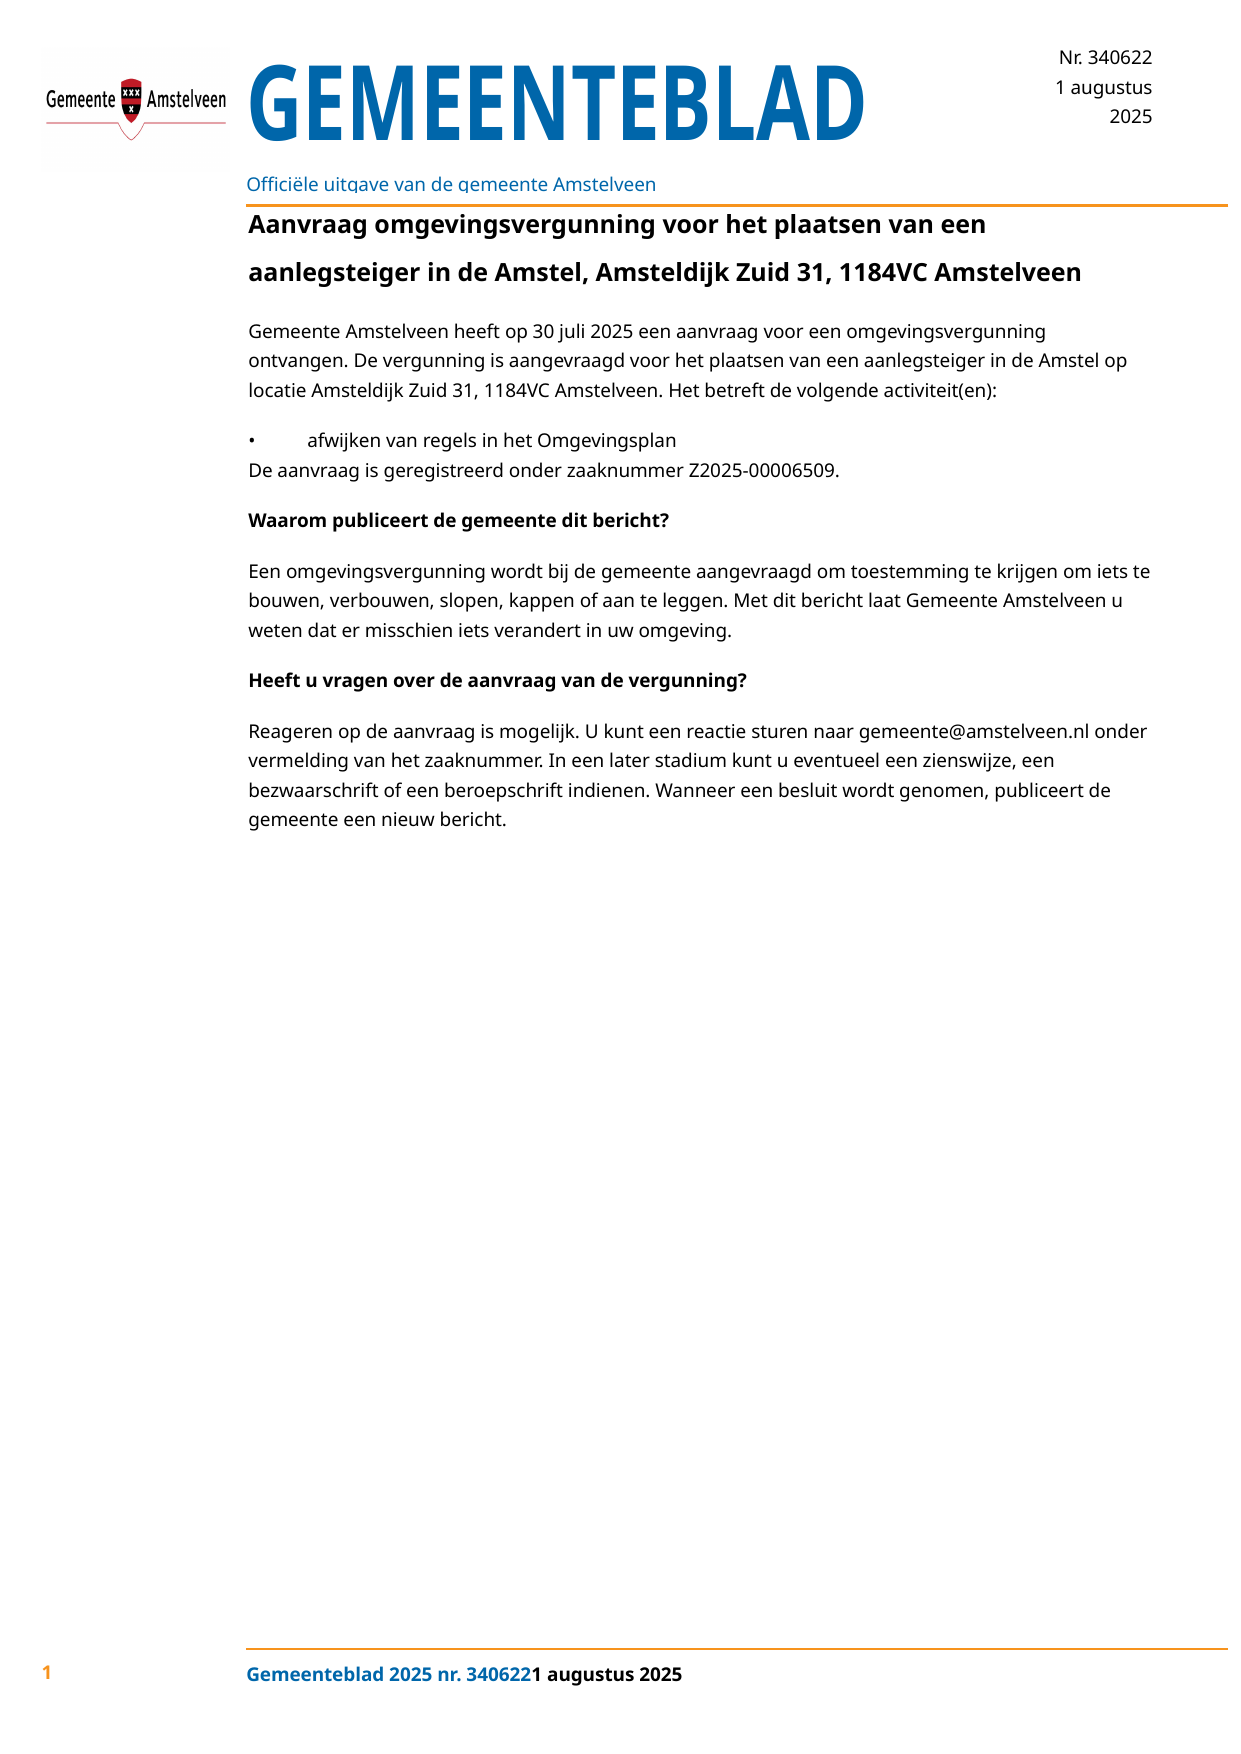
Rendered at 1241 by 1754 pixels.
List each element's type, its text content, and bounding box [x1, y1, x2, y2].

text Reageren op de aanvraag is mogelijk. U kunt een reactie sturen naar gemeente@amstelveen.nl onder vermelding van het zaaknummer. In een later stadium kunt u eventueel een zienswijze, een bezwaarschrift of een beroepschrift indienen. Wanneer een besluit wordt genomen, publiceert de gemeente een nieuw bericht. [248, 718, 1152, 832]
text Gemeente Amstelveen heeft op 30 juli 2025 een aanvraag voor een omgevingsvergunning ontvangen. De vergunning is aangevraagd voor het plaatsen van een aanlegsteiger in de Amstel op locatie Amsteldijk Zuid 31, 1184VC Amstelveen. Het betreft de volgende activiteit(en): [248, 318, 1152, 403]
text Heeft u vragen over de aanvraag van de vergunning? [248, 667, 1152, 693]
text Aanvraag omgevingsvergunning voor het plaatsen van een aanlegsteiger in de Amstel, Amsteldijk Zuid 31, 1184VC Amstelveen [248, 207, 1152, 288]
text Waarom publiceert de gemeente dit bericht? [248, 507, 1152, 533]
text Een omgevingsvergunning wordt bij de gemeente aangevraagd om toestemming te krijgen om iets te bouwen, verbouwen, slopen, kappen of aan te leggen. Met dit bericht laat Gemeente Amstelveen u weten dat er misschien iets verandert in uw omgeving. [248, 558, 1152, 643]
text De aanvraag is geregistreerd onder zaaknummer Z2025-00006509. [248, 457, 1152, 483]
picture [41, 47, 231, 172]
list afwijken van regels in het Omgevingsplan [248, 427, 1152, 453]
